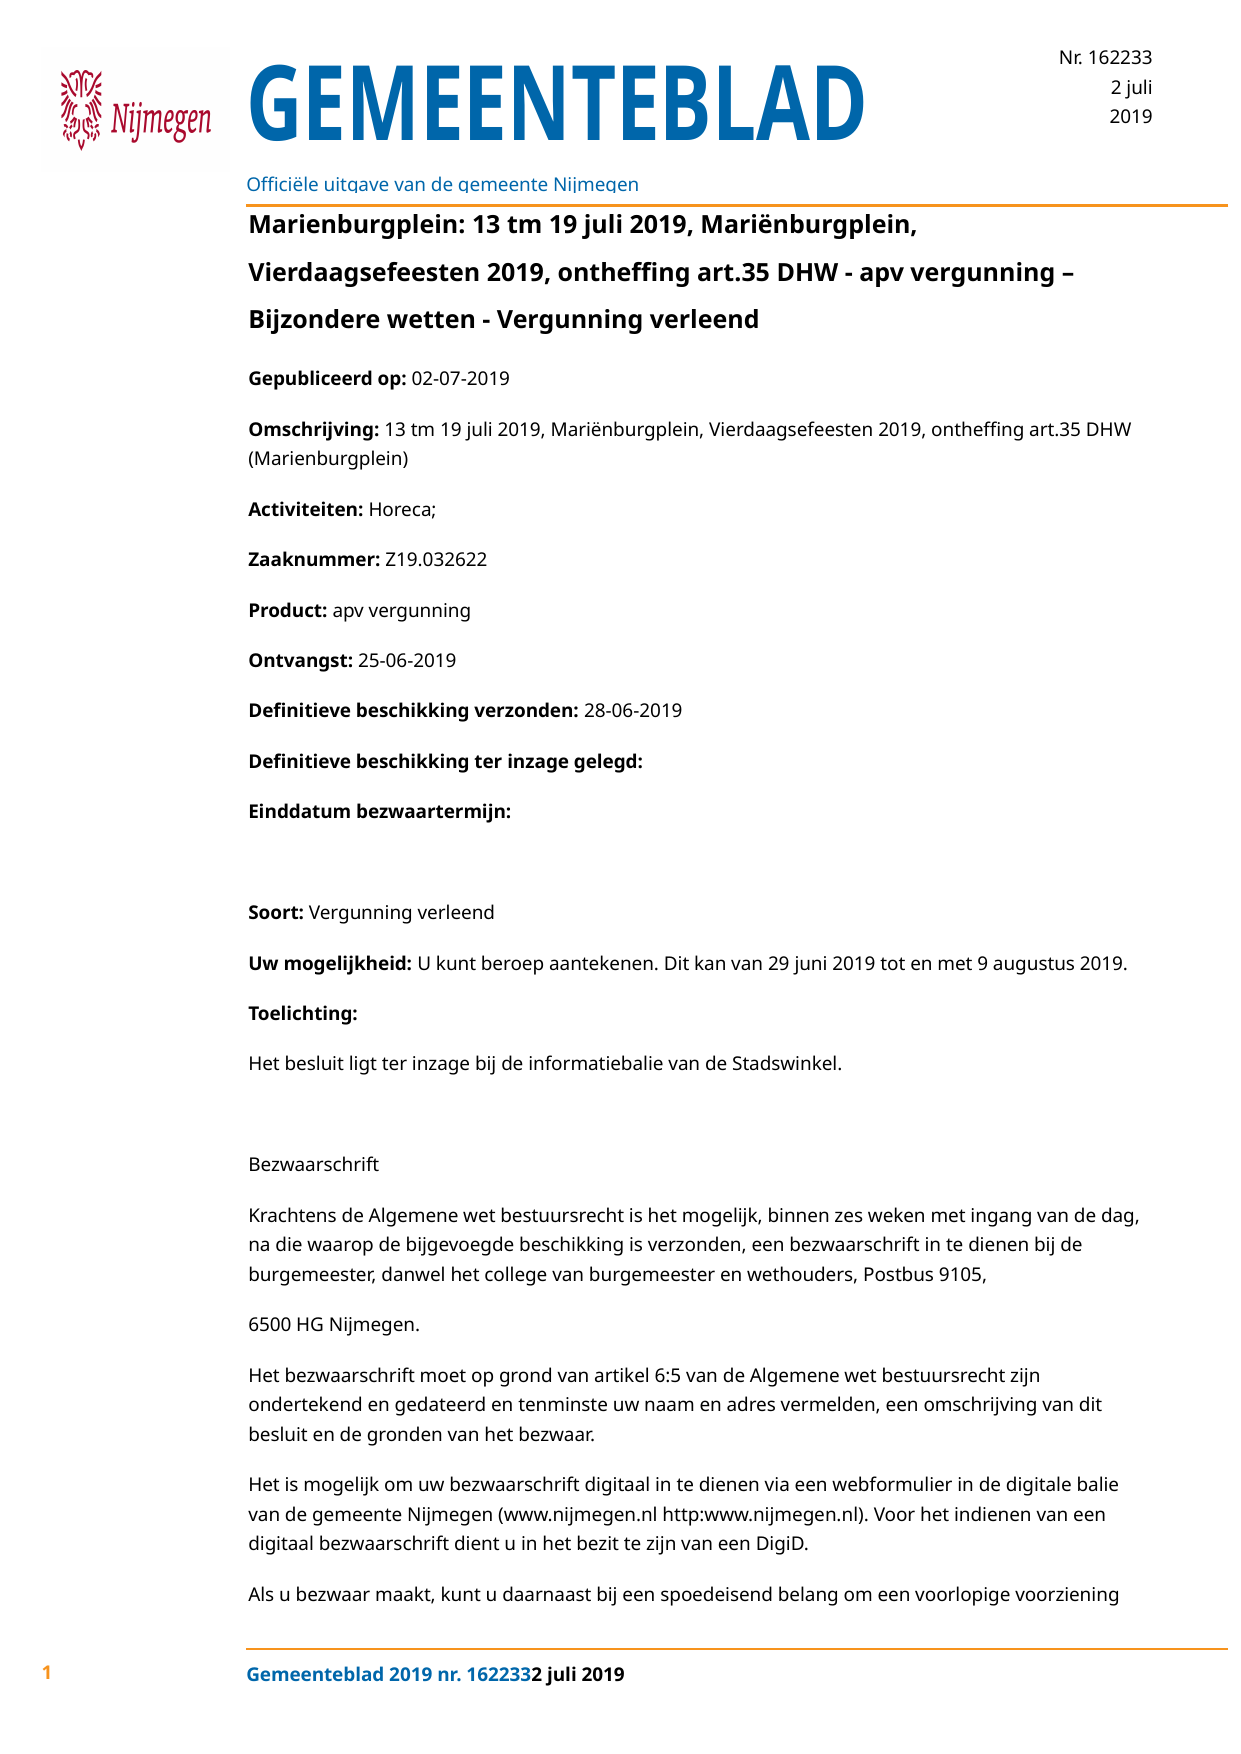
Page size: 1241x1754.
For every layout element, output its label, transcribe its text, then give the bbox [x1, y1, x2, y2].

text Ontvangst: 25-06-2019 [248, 647, 1152, 673]
text Einddatum bezwaartermijn: [248, 798, 1152, 824]
text Het besluit ligt ter inzage bij de informatiebalie van de Stadswinkel. [248, 1051, 1152, 1076]
text Product: apv vergunning [248, 597, 1152, 622]
text Toelichting: [248, 1000, 1152, 1026]
picture [41, 47, 231, 172]
text Zaaknummer: Z19.032622 [248, 546, 1152, 572]
text Krachtens de Algemene wet bestuursrecht is het mogelijk, binnen zes weken met ingang van de dag, na die waarop de bijgevoegde beschikking is verzonden, een bezwaarschrift in te dienen bij de burgemeester, danwel het college van burgemeester en wethouders, Postbus 9105, [248, 1202, 1152, 1287]
text Omschrijving: 13 tm 19 juli 2019, Mariënburgplein, Vierdaagsefeesten 2019, ontheffing art.35 DHW (Marienburgplein) [248, 416, 1152, 471]
text Marienburgplein: 13 tm 19 juli 2019, Mariënburgplein, Vierdaagsefeesten 2019, ontheffing art.35 DHW - apv vergunning – Bijzondere wetten - Vergunning verleend [248, 207, 1152, 336]
text Bezwaarschrift [248, 1151, 1152, 1177]
text Activiteiten: Horeca; [248, 496, 1152, 522]
text Het bezwaarschrift moet op grond van artikel 6:5 van de Algemene wet bestuursrecht zijn ondertekend en gedateerd en tenminste uw naam en adres vermelden, een omschrijving van dit besluit en de gronden van het bezwaar. [248, 1362, 1152, 1447]
text Definitieve beschikking ter inzage gelegd: [248, 748, 1152, 774]
text 6500 HG Nijmegen. [248, 1311, 1152, 1337]
text Uw mogelijkheid: U kunt beroep aantekenen. Dit kan van 29 juni 2019 tot en met 9 augustus 2019. [248, 950, 1152, 975]
text Gepubliceerd op: 02-07-2019 [248, 366, 1152, 391]
text Het is mogelijk om uw bezwaarschrift digitaal in te dienen via een webformulier in de digitale balie van de gemeente Nijmegen (www.nijmegen.nl http:www.nijmegen.nl). Voor het indienen van een digitaal bezwaarschrift dient u in het bezit te zijn van een DigiD. [248, 1471, 1152, 1556]
text Definitieve beschikking verzonden: 28-06-2019 [248, 698, 1152, 723]
text Als u bezwaar maakt, kunt u daarnaast bij een spoedeisend belang om een voorlopige voorziening [248, 1581, 1152, 1607]
text Soort: Vergunning verleend [248, 899, 1152, 925]
